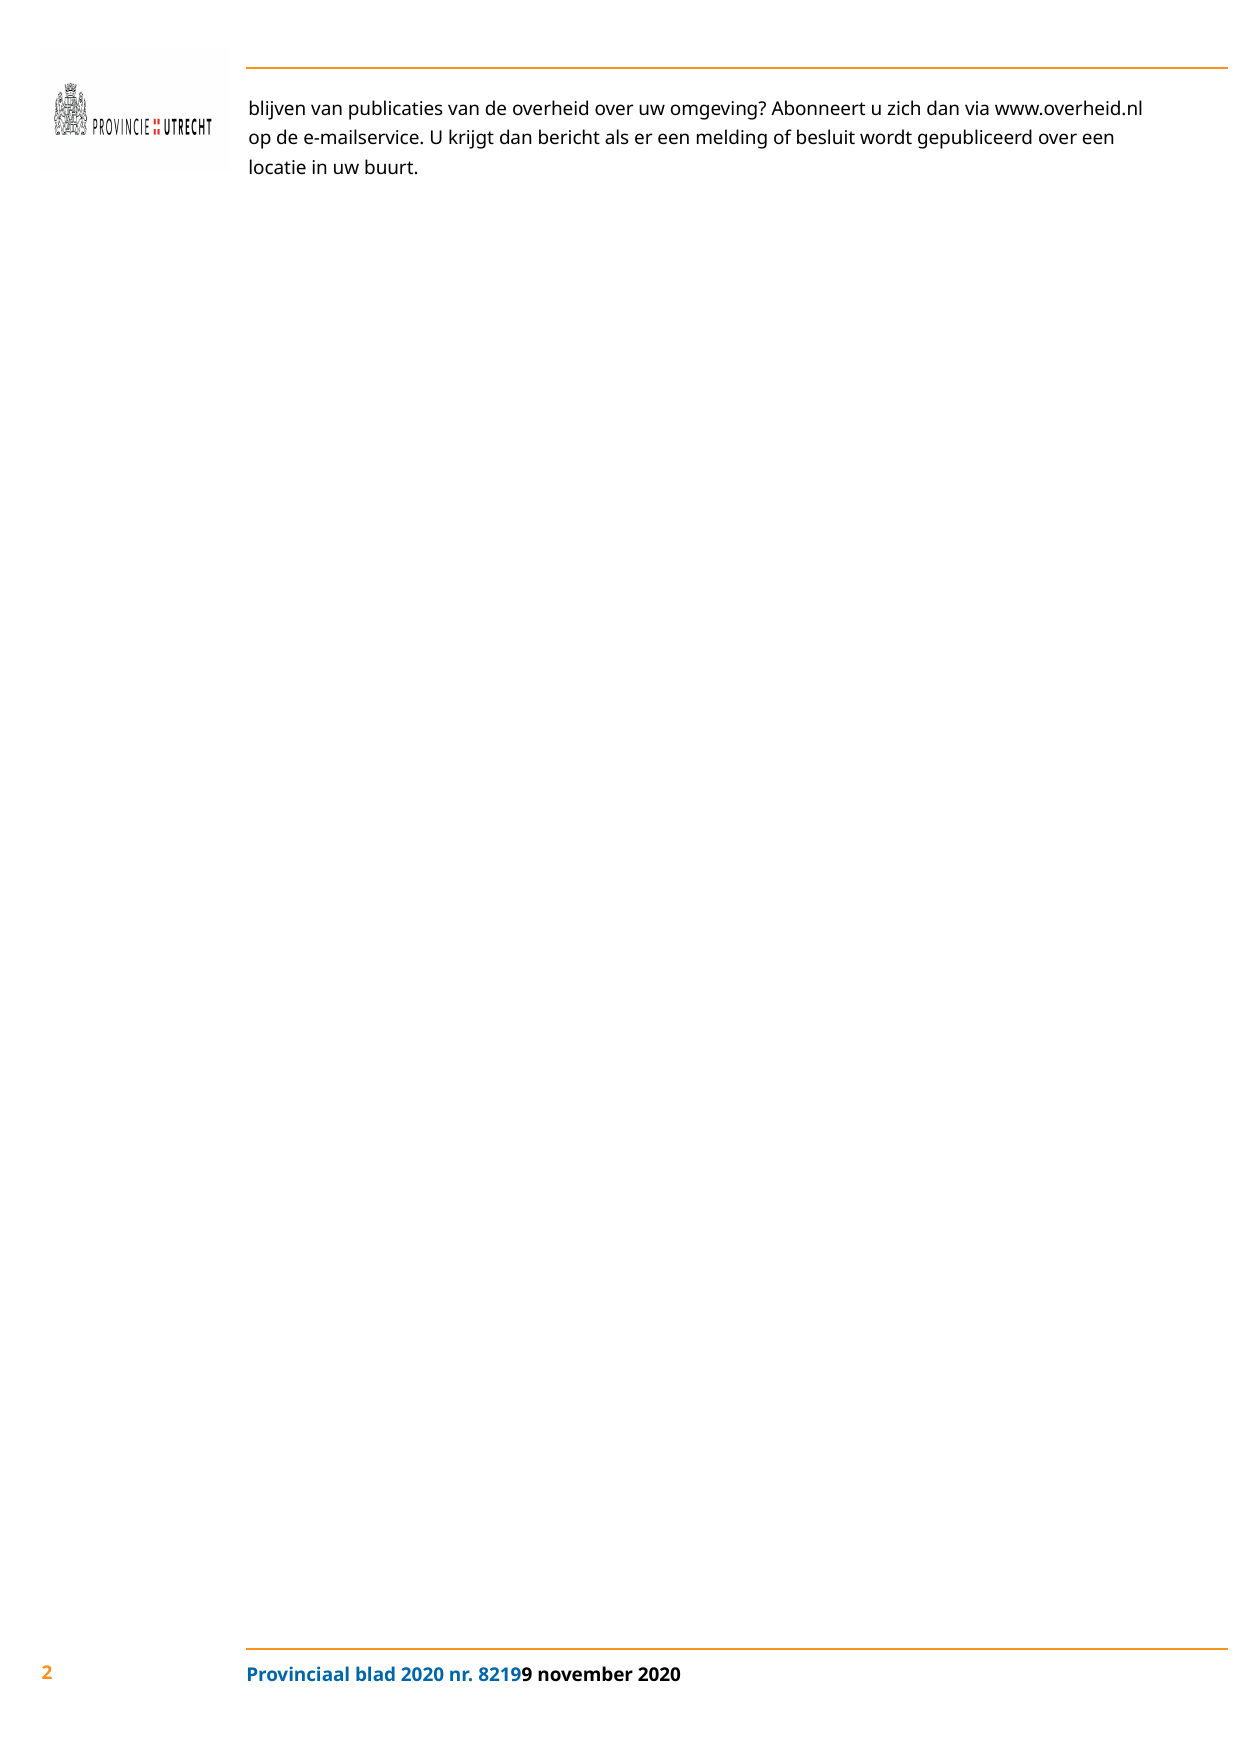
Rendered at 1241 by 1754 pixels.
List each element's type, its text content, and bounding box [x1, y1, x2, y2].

picture [41, 47, 231, 172]
text blijven van publicaties van de overheid over uw omgeving? Abonneert u zich dan via www.overheid.nl op de e-mailservice. U krijgt dan bericht als er een melding of besluit wordt gepubliceerd over een locatie in uw buurt. [248, 95, 1152, 180]
